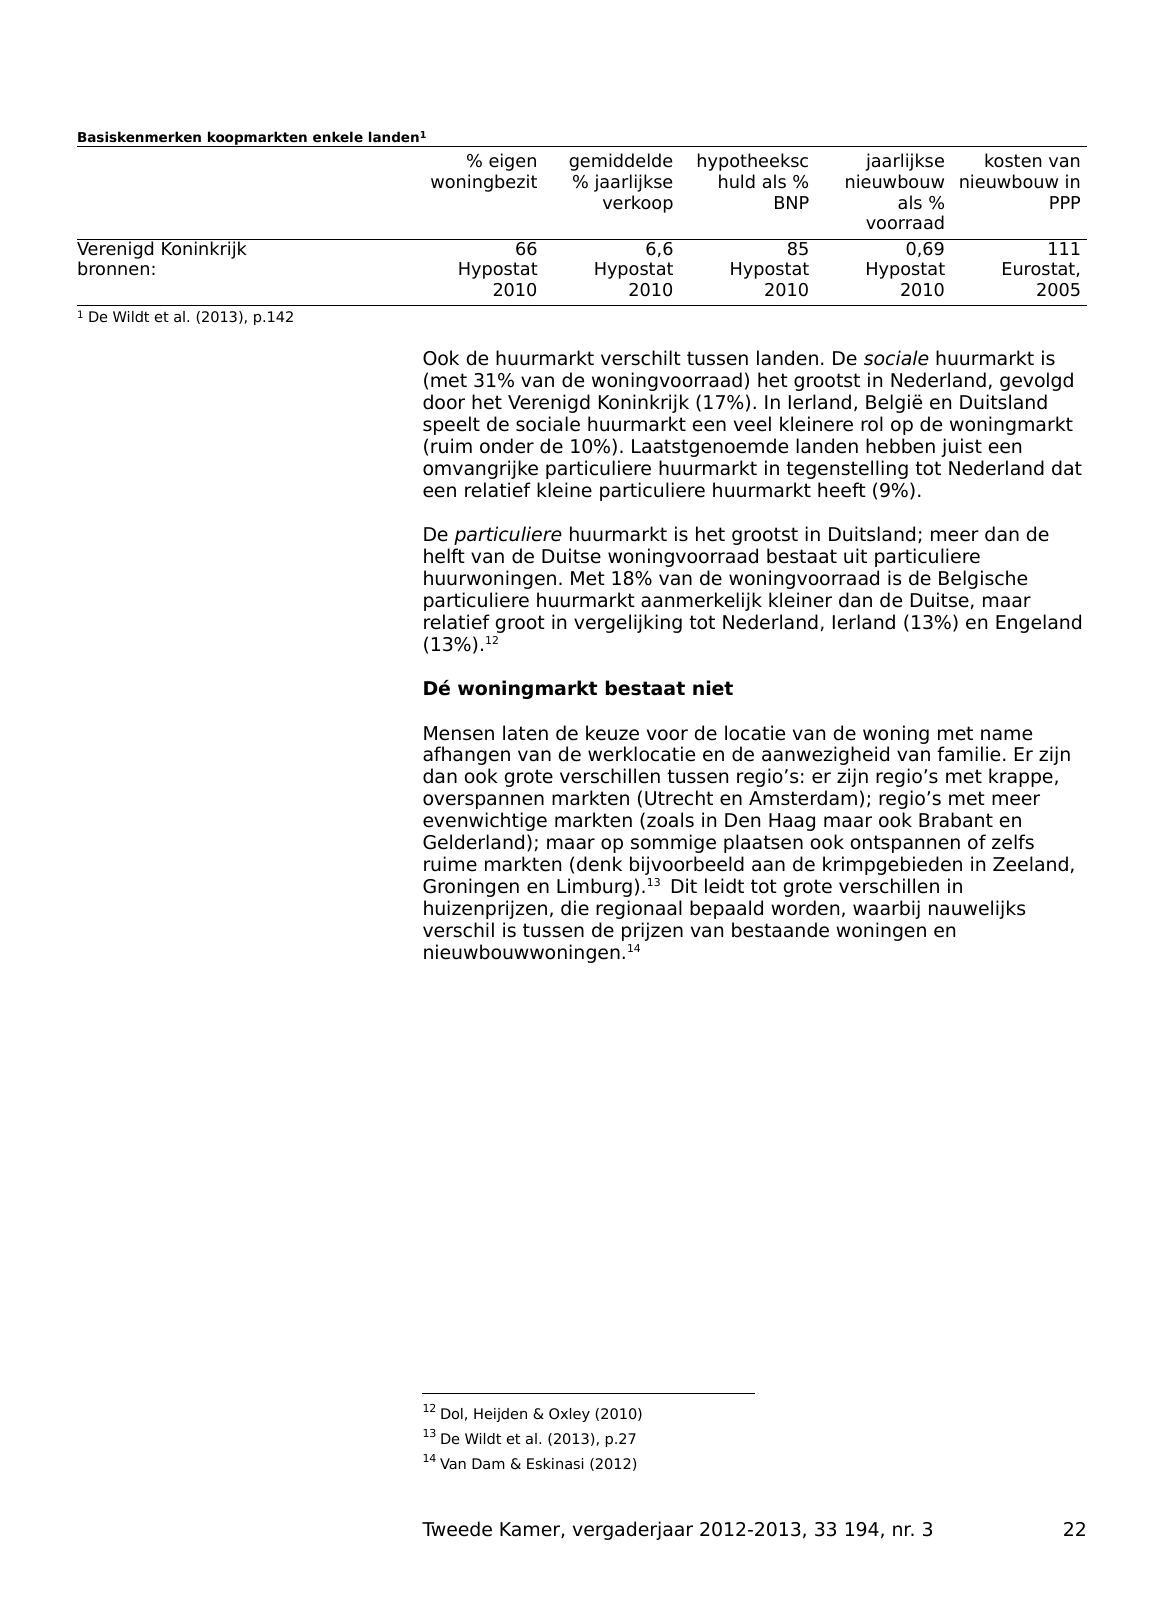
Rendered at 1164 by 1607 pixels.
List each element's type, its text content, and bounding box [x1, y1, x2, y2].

table_cell % eigen woningbezit [408, 147, 543, 238]
text Ook de huurmarkt verschilt tussen landen. De sociale huurmarkt is (met 31% van de woningvoorraad) het grootst in Nederland, gevolgd door het Verenigd Koninkrijk (17%). In Ierland, België en Duitsland speelt de sociale huurmarkt een veel kleinere rol op de woningmarkt (ruim onder de 10%). Laatstgenoemde landen hebben juist een omvangrijke particuliere huurmarkt in tegenstelling tot Nederland dat een relatief kleine particuliere huurmarkt heeft (9%). [422, 348, 1087, 502]
table_header Basiskenmerken koopmarkten enkele landen1 [77, 130, 1087, 146]
table_cell gemiddelde % jaarlijkse verkoop [543, 147, 679, 238]
table_cell bronnen: [77, 259, 407, 305]
table_cell Hypostat 2010 [543, 259, 679, 305]
text Mensen laten de keuze voor de locatie van de woning met name afhangen van de werklocatie en de aanwezigheid van familie. Er zijn dan ook grote verschillen tussen regio’s: er zijn regio’s met krappe, overspannen markten (Utrecht en Amsterdam); regio’s met meer evenwichtige markten (zoals in Den Haag maar ook Brabant en Gelderland); maar op sommige plaatsen ook ontspannen of zelfs ruime markten (denk bijvoorbeeld aan de krimpgebieden in Zeeland, Groningen en Limburg). Dit leidt tot grote verschillen in huizenprijzen, die regionaal bepaald worden, waarbij nauwelijks verschil is tussen de prijzen van bestaande woningen en nieuwbouwwoningen. [422, 722, 1087, 964]
table_cell 6,6 [543, 240, 679, 259]
table_cell 85 [679, 240, 815, 259]
text De particuliere huurmarkt is het grootst in Duitsland; meer dan de helft van de Duitse woningvoorraad bestaat uit particuliere huurwoningen. Met 18% van de woningvoorraad is de Belgische particuliere huurmarkt aanmerkelijk kleiner dan de Duitse, maar relatief groot in vergelijking tot Nederland, Ierland (13%) en Engeland (13%). [422, 524, 1087, 656]
table_cell 111 [951, 240, 1087, 259]
table_cell [77, 147, 407, 238]
text Dol, Heijden & Oxley (2010) [422, 1402, 1087, 1424]
text De Wildt et al. (2013), p.27 [422, 1427, 1087, 1449]
table_cell 1 De Wildt et al. (2013), p.142 [77, 306, 1087, 326]
table_cell kosten van nieuwbouw in PPP [951, 147, 1087, 238]
table_cell Hypostat 2010 [679, 259, 815, 305]
table_cell Hypostat 2010 [815, 259, 951, 305]
table_cell jaarlijkse nieuwbouw als % voorraad [815, 147, 951, 238]
table_cell Eurostat, 2005 [951, 259, 1087, 305]
text Van Dam & Eskinasi (2012) [422, 1452, 1087, 1474]
table_cell 66 [408, 240, 543, 259]
table_cell Verenigd Koninkrijk [77, 240, 407, 259]
subtitle Dé woningmarkt bestaat niet [422, 678, 1087, 700]
table_cell Hypostat 2010 [408, 259, 543, 305]
table_cell 0,69 [815, 240, 951, 259]
table_cell hypotheekschuld als % BNP [679, 147, 815, 238]
